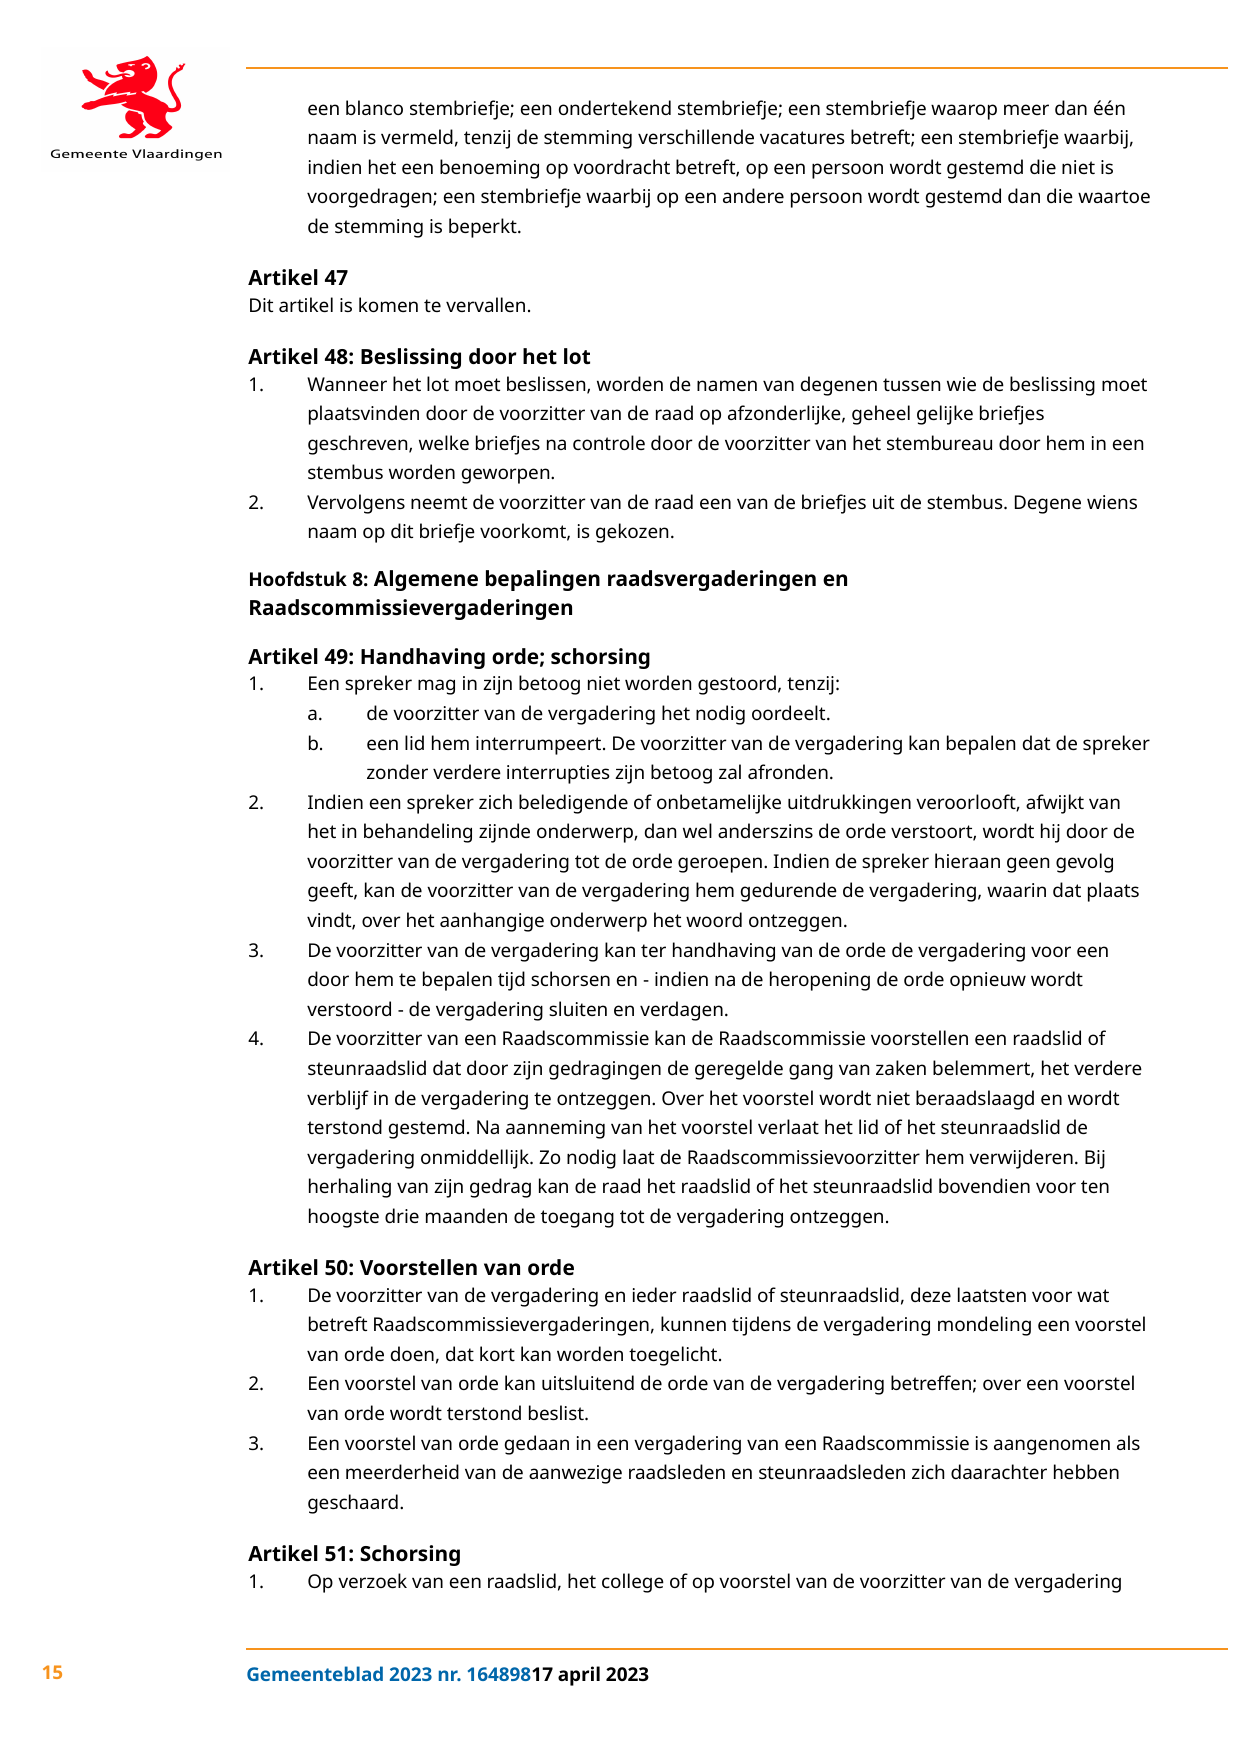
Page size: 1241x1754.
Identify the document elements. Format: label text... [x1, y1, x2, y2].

list Indien een spreker zich beledigende of onbetamelijke uitdrukkingen veroorlooft, afwijkt van het in behandeling zijnde onderwerp, dan wel anderszins de orde verstoort, wordt hij door de voorzitter van de vergadering tot de orde geroepen. Indien de spreker hieraan geen gevolg geeft, kan de voorzitter van de vergadering hem gedurende de vergadering, waarin dat plaats vindt, over het aanhangige onderwerp het woord ontzeggen. [248, 789, 1152, 933]
text Hoofdstuk 8: Algemene bepalingen raadsvergaderingen en Raadscommissievergaderingen [248, 564, 1152, 621]
picture [41, 47, 231, 172]
text Artikel 47 [248, 263, 1152, 292]
list Wanneer het lot moet beslissen, worden de namen van degenen tussen wie de beslissing moet plaatsvinden door de voorzitter van de raad op afzonderlijke, geheel gelijke briefjes geschreven, welke briefjes na controle door de voorzitter van het stembureau door hem in een stembus worden geworpen. [248, 371, 1152, 485]
list Een spreker mag in zijn betoog niet worden gestoord, tenzij: [248, 671, 1152, 696]
list een lid hem interrumpeert. De voorzitter van de vergadering kan bepalen dat de spreker zonder verdere interrupties zijn betoog zal afronden. [307, 730, 1152, 785]
list een blanco stembriefje; een ondertekend stembriefje; een stembriefje waarop meer dan één naam is vermeld, tenzij de stemming verschillende vacatures betreft; een stembriefje waarbij, indien het een benoeming op voordracht betreft, op een persoon wordt gestemd die niet is voorgedragen; een stembriefje waarbij op een andere persoon wordt gestemd dan die waartoe de stemming is beperkt. [248, 95, 1152, 239]
text Artikel 48: Beslissing door het lot [248, 342, 1152, 371]
list De voorzitter van de vergadering kan ter handhaving van de orde de vergadering voor een door hem te bepalen tijd schorsen en - indien na de heropening de orde opnieuw wordt verstoord - de vergadering sluiten en verdagen. [248, 937, 1152, 1022]
text Artikel 49: Handhaving orde; schorsing [248, 642, 1152, 671]
list De voorzitter van de vergadering en ieder raadslid of steunraadslid, deze laatsten voor wat betreft Raadscommissievergaderingen, kunnen tijdens de vergadering mondeling een voorstel van orde doen, dat kort kan worden toegelicht. [248, 1282, 1152, 1367]
list Vervolgens neemt de voorzitter van de raad een van de briefjes uit de stembus. Degene wiens naam op dit briefje voorkomt, is gekozen. [248, 489, 1152, 544]
text Dit artikel is komen te vervallen. [248, 292, 1152, 318]
list De voorzitter van een Raadscommissie kan de Raadscommissie voorstellen een raadslid of steunraadslid dat door zijn gedragingen de geregelde gang van zaken belemmert, het verdere verblijf in de vergadering te ontzeggen. Over het voorstel wordt niet beraadslaagd en wordt terstond gestemd. Na aanneming van het voorstel verlaat het lid of het steunraadslid de vergadering onmiddellijk. Zo nodig laat de Raadscommissievoorzitter hem verwijderen. Bij herhaling van zijn gedrag kan de raad het raadslid of het steunraadslid bovendien voor ten hoogste drie maanden de toegang tot de vergadering ontzeggen. [248, 1026, 1152, 1229]
list Op verzoek van een raadslid, het college of op voorstel van de voorzitter van de vergadering [248, 1568, 1152, 1593]
text Artikel 50: Voorstellen van orde [248, 1253, 1152, 1282]
list de voorzitter van de vergadering het nodig oordeelt. [307, 700, 1152, 726]
list Een voorstel van orde gedaan in een vergadering van een Raadscommissie is aangenomen als een meerderheid van de aanwezige raadsleden en steunraadsleden zich daarachter hebben geschaard. [248, 1430, 1152, 1515]
list Een voorstel van orde kan uitsluitend de orde van de vergadering betreffen; over een voorstel van orde wordt terstond beslist. [248, 1371, 1152, 1426]
text Artikel 51: Schorsing [248, 1539, 1152, 1568]
